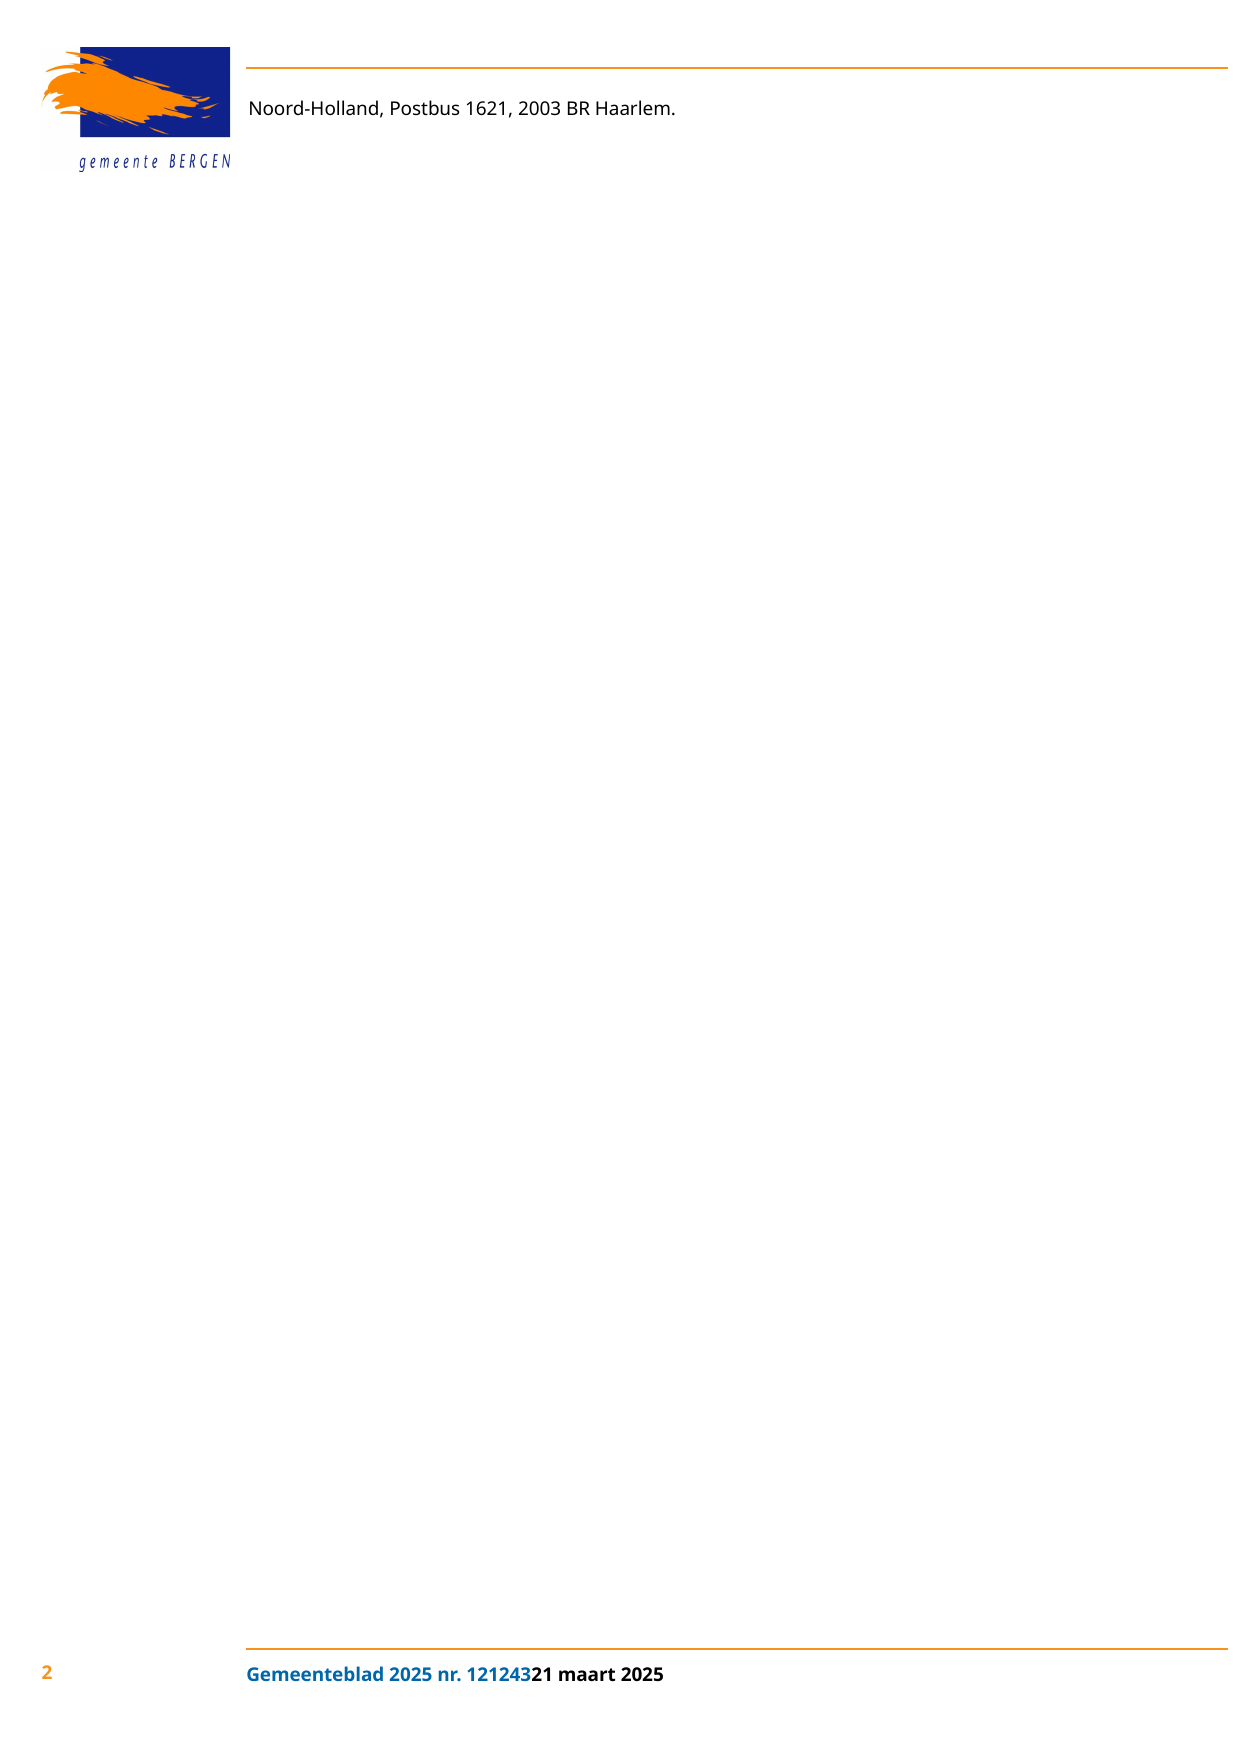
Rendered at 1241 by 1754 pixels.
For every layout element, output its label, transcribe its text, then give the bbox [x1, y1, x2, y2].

text Noord-Holland, Postbus 1621, 2003 BR Haarlem. [248, 95, 1152, 121]
picture [41, 47, 231, 172]
